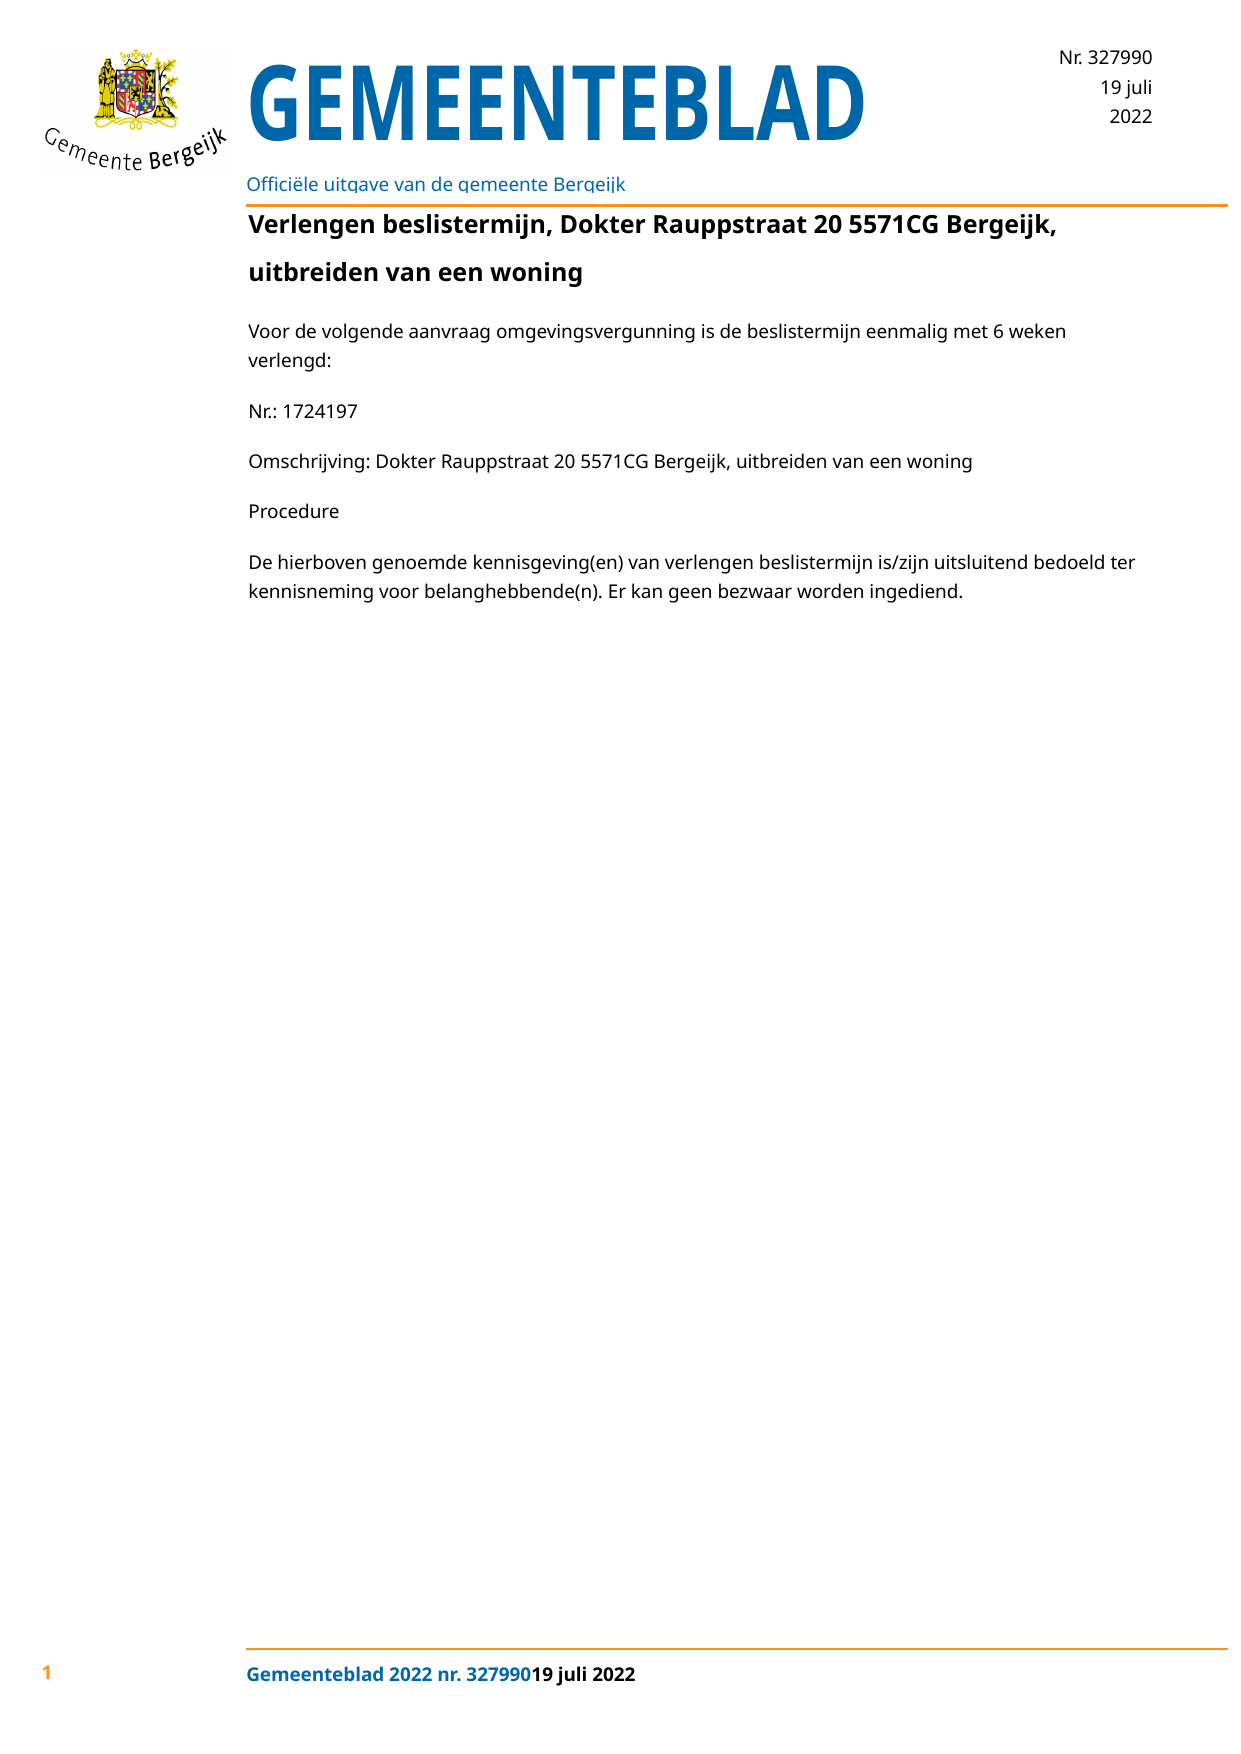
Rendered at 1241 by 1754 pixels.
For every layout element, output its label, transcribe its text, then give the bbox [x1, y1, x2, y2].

text Omschrijving: Dokter Rauppstraat 20 5571CG Bergeijk, uitbreiden van een woning [248, 448, 1152, 474]
picture [41, 47, 231, 172]
text Procedure [248, 499, 1152, 524]
text Nr.: 1724197 [248, 398, 1152, 424]
text De hierboven genoemde kennisgeving(en) van verlengen beslistermijn is/zijn uitsluitend bedoeld ter kennisneming voor belanghebbende(n). Er kan geen bezwaar worden ingediend. [248, 549, 1152, 604]
text Voor de volgende aanvraag omgevingsvergunning is de beslistermijn eenmalig met 6 weken verlengd: [248, 318, 1152, 373]
text Verlengen beslistermijn, Dokter Rauppstraat 20 5571CG Bergeijk, uitbreiden van een woning [248, 207, 1152, 288]
